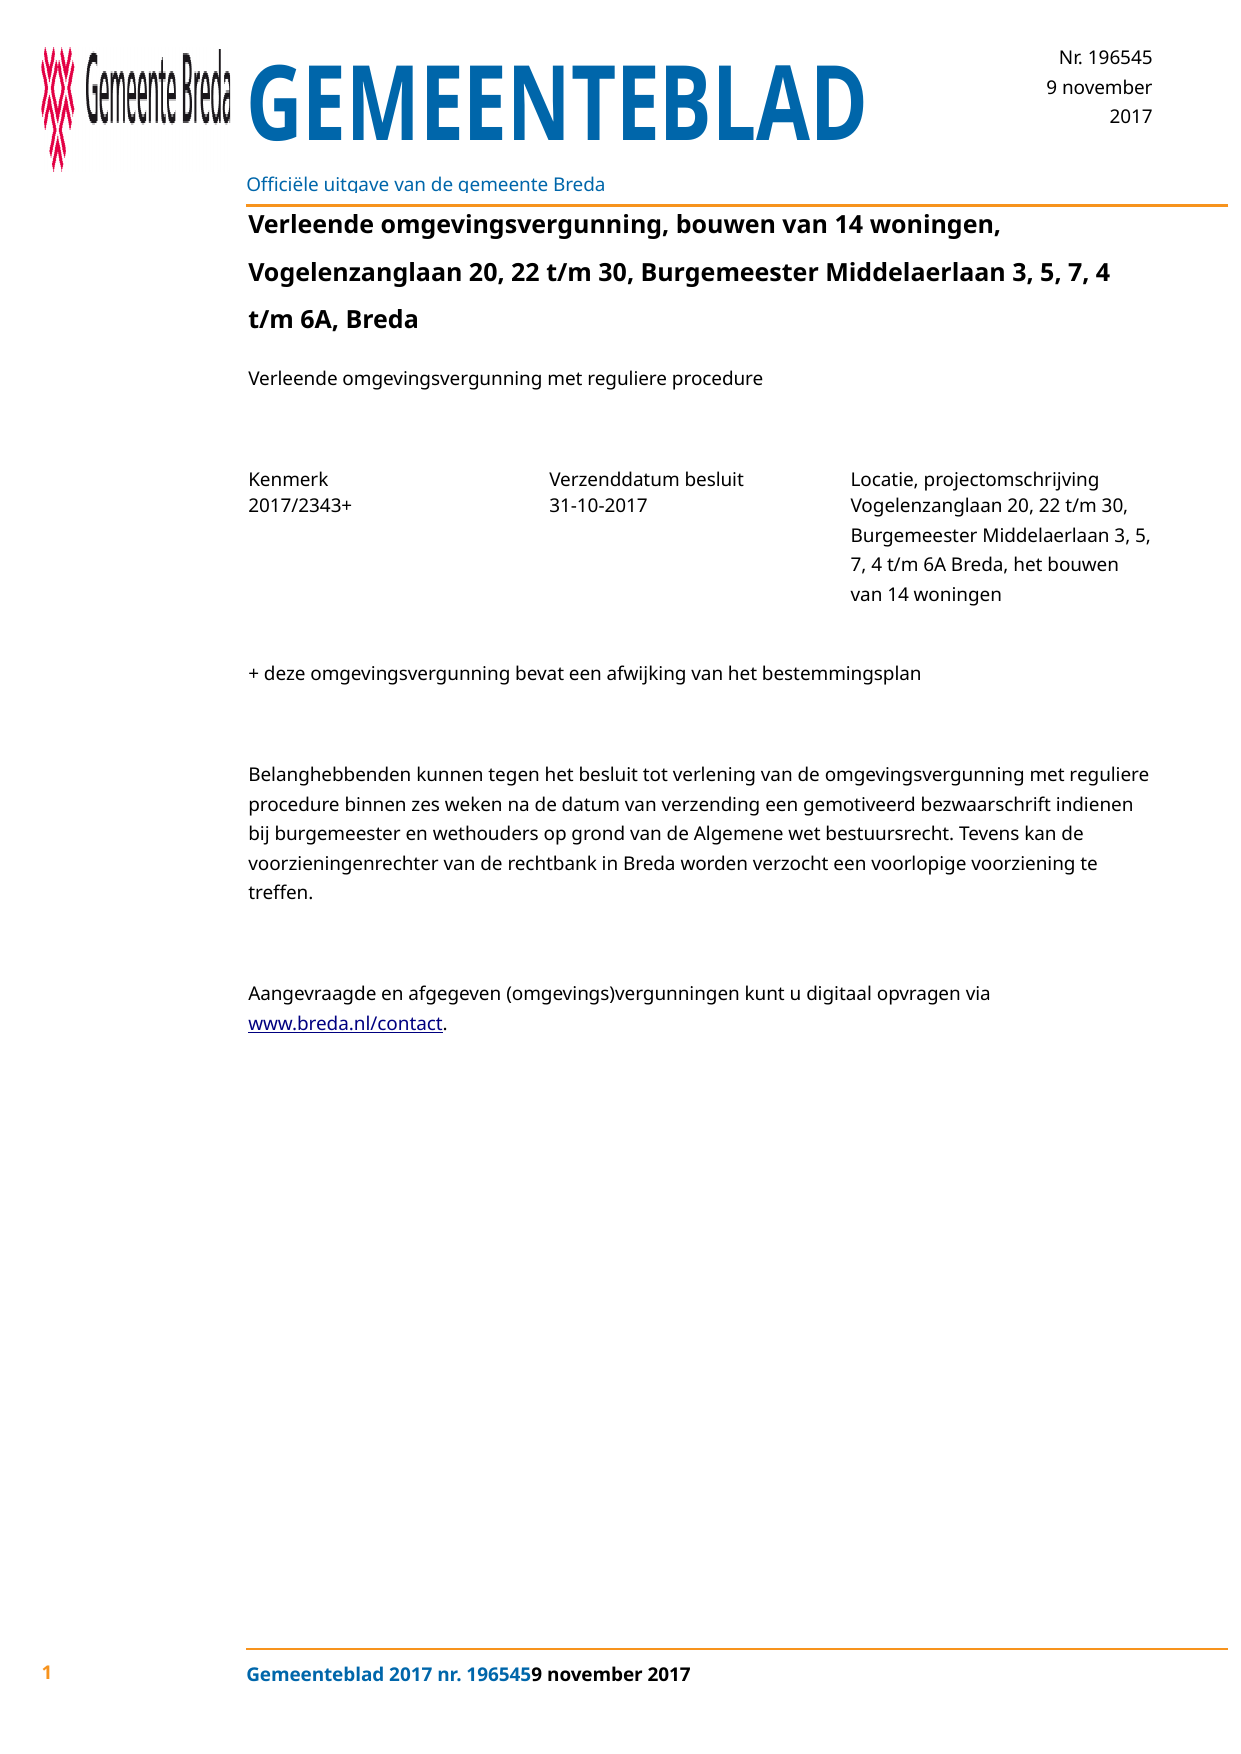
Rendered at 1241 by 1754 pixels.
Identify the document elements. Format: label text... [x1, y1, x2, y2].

text Verleende omgevingsvergunning, bouwen van 14 woningen, Vogelenzanglaan 20, 22 t/m 30, Burgemeester Middelaerlaan 3, 5, 7, 4 t/m 6A, Breda [248, 207, 1152, 336]
text Aangevraagde en afgegeven (omgevings)vergunningen kunt u digitaal opvragen via www.breda.nl/contact. [248, 980, 1152, 1036]
table_header Verzenddatum besluit [549, 466, 850, 492]
text + deze omgevingsvergunning bevat een afwijking van het bestemmingsplan [248, 660, 1152, 686]
picture [41, 47, 231, 172]
table_header Kenmerk [248, 466, 549, 492]
table_cell 2017/2343+ [248, 492, 549, 607]
table_cell Vogelenzanglaan 20, 22 t/m 30, Burgemeester Middelaerlaan 3, 5, 7, 4 t/m 6A Breda, het bouwen van 14 woningen [850, 492, 1152, 607]
text Verleende omgevingsvergunning met reguliere procedure [248, 366, 1152, 391]
table_cell 31-10-2017 [549, 492, 850, 607]
table_header Locatie, projectomschrijving [850, 466, 1152, 492]
text Belanghebbenden kunnen tegen het besluit tot verlening van de omgevingsvergunning met reguliere procedure binnen zes weken na de datum van verzending een gemotiveerd bezwaarschrift indienen bij burgemeester en wethouders op grond van de Algemene wet bestuursrecht. Tevens kan de voorzieningenrechter van de rechtbank in Breda worden verzocht een voorlopige voorziening te treffen. [248, 761, 1152, 905]
